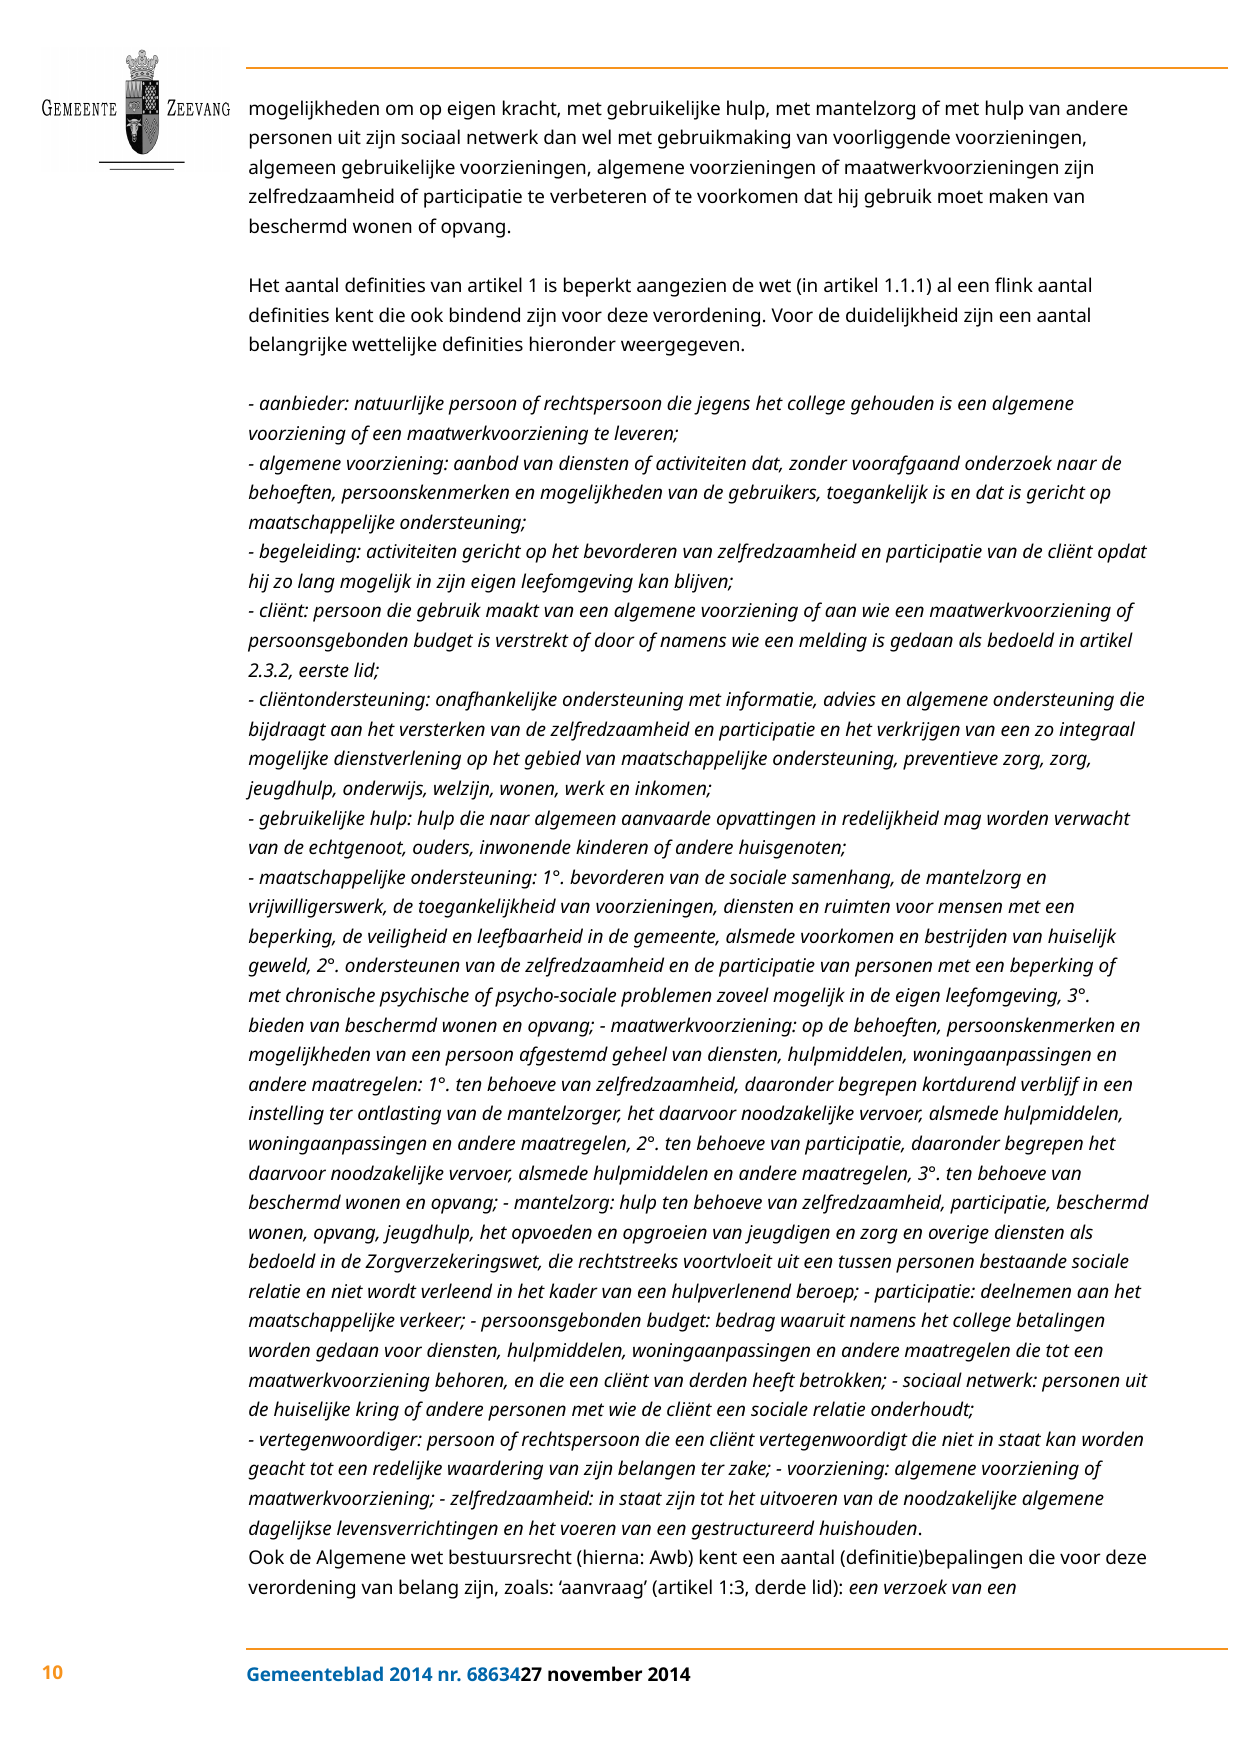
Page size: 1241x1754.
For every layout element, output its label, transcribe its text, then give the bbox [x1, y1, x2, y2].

text mogelijkheden om op eigen kracht, met gebruikelijke hulp, met mantelzorg of met hulp van andere personen uit zijn sociaal netwerk dan wel met gebruikmaking van voorliggende voorzieningen, algemeen gebruikelijke voorzieningen, algemene voorzieningen of maatwerkvoorzieningen zijn zelfredzaamheid of participatie te verbeteren of te voorkomen dat hij gebruik moet maken van beschermd wonen of opvang. [248, 95, 1152, 239]
text - cliënt: persoon die gebruik maakt van een algemene voorziening of aan wie een maatwerkvoorziening of persoonsgebonden budget is verstrekt of door of namens wie een melding is gedaan als bedoeld in artikel 2.3.2, eerste lid; [248, 598, 1152, 683]
text - vertegenwoordiger: persoon of rechtspersoon die een cliënt vertegenwoordigt die niet in staat kan worden geacht tot een redelijke waardering van zijn belangen ter zake; - voorziening: algemene voorziening of maatwerkvoorziening; - zelfredzaamheid: in staat zijn tot het uitvoeren van de noodzakelijke algemene dagelijkse levensverrichtingen en het voeren van een gestructureerd huishouden. [248, 1426, 1152, 1541]
text Het aantal definities van artikel 1 is beperkt aangezien de wet (in artikel 1.1.1) al een flink aantal definities kent die ook bindend zijn voor deze verordening. Voor de duidelijkheid zijn een aantal belangrijke wettelijke definities hieronder weergegeven. [248, 272, 1152, 357]
text - aanbieder: natuurlijke persoon of rechtspersoon die jegens het college gehouden is een algemene voorziening of een maatwerkvoorziening te leveren; [248, 391, 1152, 446]
text - begeleiding: activiteiten gericht op het bevorderen van zelfredzaamheid en participatie van de cliënt opdat hij zo lang mogelijk in zijn eigen leefomgeving kan blijven; [248, 538, 1152, 594]
text - algemene voorziening: aanbod van diensten of activiteiten dat, zonder voorafgaand onderzoek naar de behoeften, persoonskenmerken en mogelijkheden van de gebruikers, toegankelijk is en dat is gericht op maatschappelijke ondersteuning; [248, 450, 1152, 535]
text Ook de Algemene wet bestuursrecht (hierna: Awb) kent een aantal (definitie)bepalingen die voor deze verordening van belang zijn, zoals: ‘aanvraag’ (artikel 1:3, derde lid): een verzoek van een [248, 1544, 1152, 1600]
picture [41, 47, 231, 172]
text - gebruikelijke hulp: hulp die naar algemeen aanvaarde opvattingen in redelijkheid mag worden verwacht van de echtgenoot, ouders, inwonende kinderen of andere huisgenoten; [248, 805, 1152, 860]
text - cliёntondersteuning: onafhankelijke ondersteuning met informatie, advies en algemene ondersteuning die bijdraagt aan het versterken van de zelfredzaamheid en participatie en het verkrijgen van een zo integraal mogelijke dienstverlening op het gebied van maatschappelijke ondersteuning, preventieve zorg, zorg, jeugdhulp, onderwijs, welzijn, wonen, werk en inkomen; [248, 686, 1152, 801]
text - maatschappelijke ondersteuning: 1°. bevorderen van de sociale samenhang, de mantelzorg en vrijwilligerswerk, de toegankelijkheid van voorzieningen, diensten en ruimten voor mensen met een beperking, de veiligheid en leefbaarheid in de gemeente, alsmede voorkomen en bestrijden van huiselijk geweld, 2°. ondersteunen van de zelfredzaamheid en de participatie van personen met een beperking of met chronische psychische of psycho-sociale problemen zoveel mogelijk in de eigen leefomgeving, 3°. bieden van beschermd wonen en opvang; - maatwerkvoorziening: op de behoeften, persoonskenmerken en mogelijkheden van een persoon afgestemd geheel van diensten, hulpmiddelen, woningaanpassingen en andere maatregelen: 1°. ten behoeve van zelfredzaamheid, daaronder begrepen kortdurend verblijf in een instelling ter ontlasting van de mantelzorger, het daarvoor noodzakelijke vervoer, alsmede hulpmiddelen, woningaanpassingen en andere maatregelen, 2°. ten behoeve van participatie, daaronder begrepen het daarvoor noodzakelijke vervoer, alsmede hulpmiddelen en andere maatregelen, 3°. ten behoeve van beschermd wonen en opvang; - mantelzorg: hulp ten behoeve van zelfredzaamheid, participatie, beschermd wonen, opvang, jeugdhulp, het opvoeden en opgroeien van jeugdigen en zorg en overige diensten als bedoeld in de Zorgverzekeringswet, die rechtstreeks voortvloeit uit een tussen personen bestaande sociale relatie en niet wordt verleend in het kader van een hulpverlenend beroep; - participatie: deelnemen aan het maatschappelijke verkeer; - persoonsgebonden budget: bedrag waaruit namens het college betalingen worden gedaan voor diensten, hulpmiddelen, woningaanpassingen en andere maatregelen die tot een maatwerkvoorziening behoren, en die een cliënt van derden heeft betrokken; - sociaal netwerk: personen uit de huiselijke kring of andere personen met wie de cliёnt een sociale relatie onderhoudt; [248, 864, 1152, 1422]
